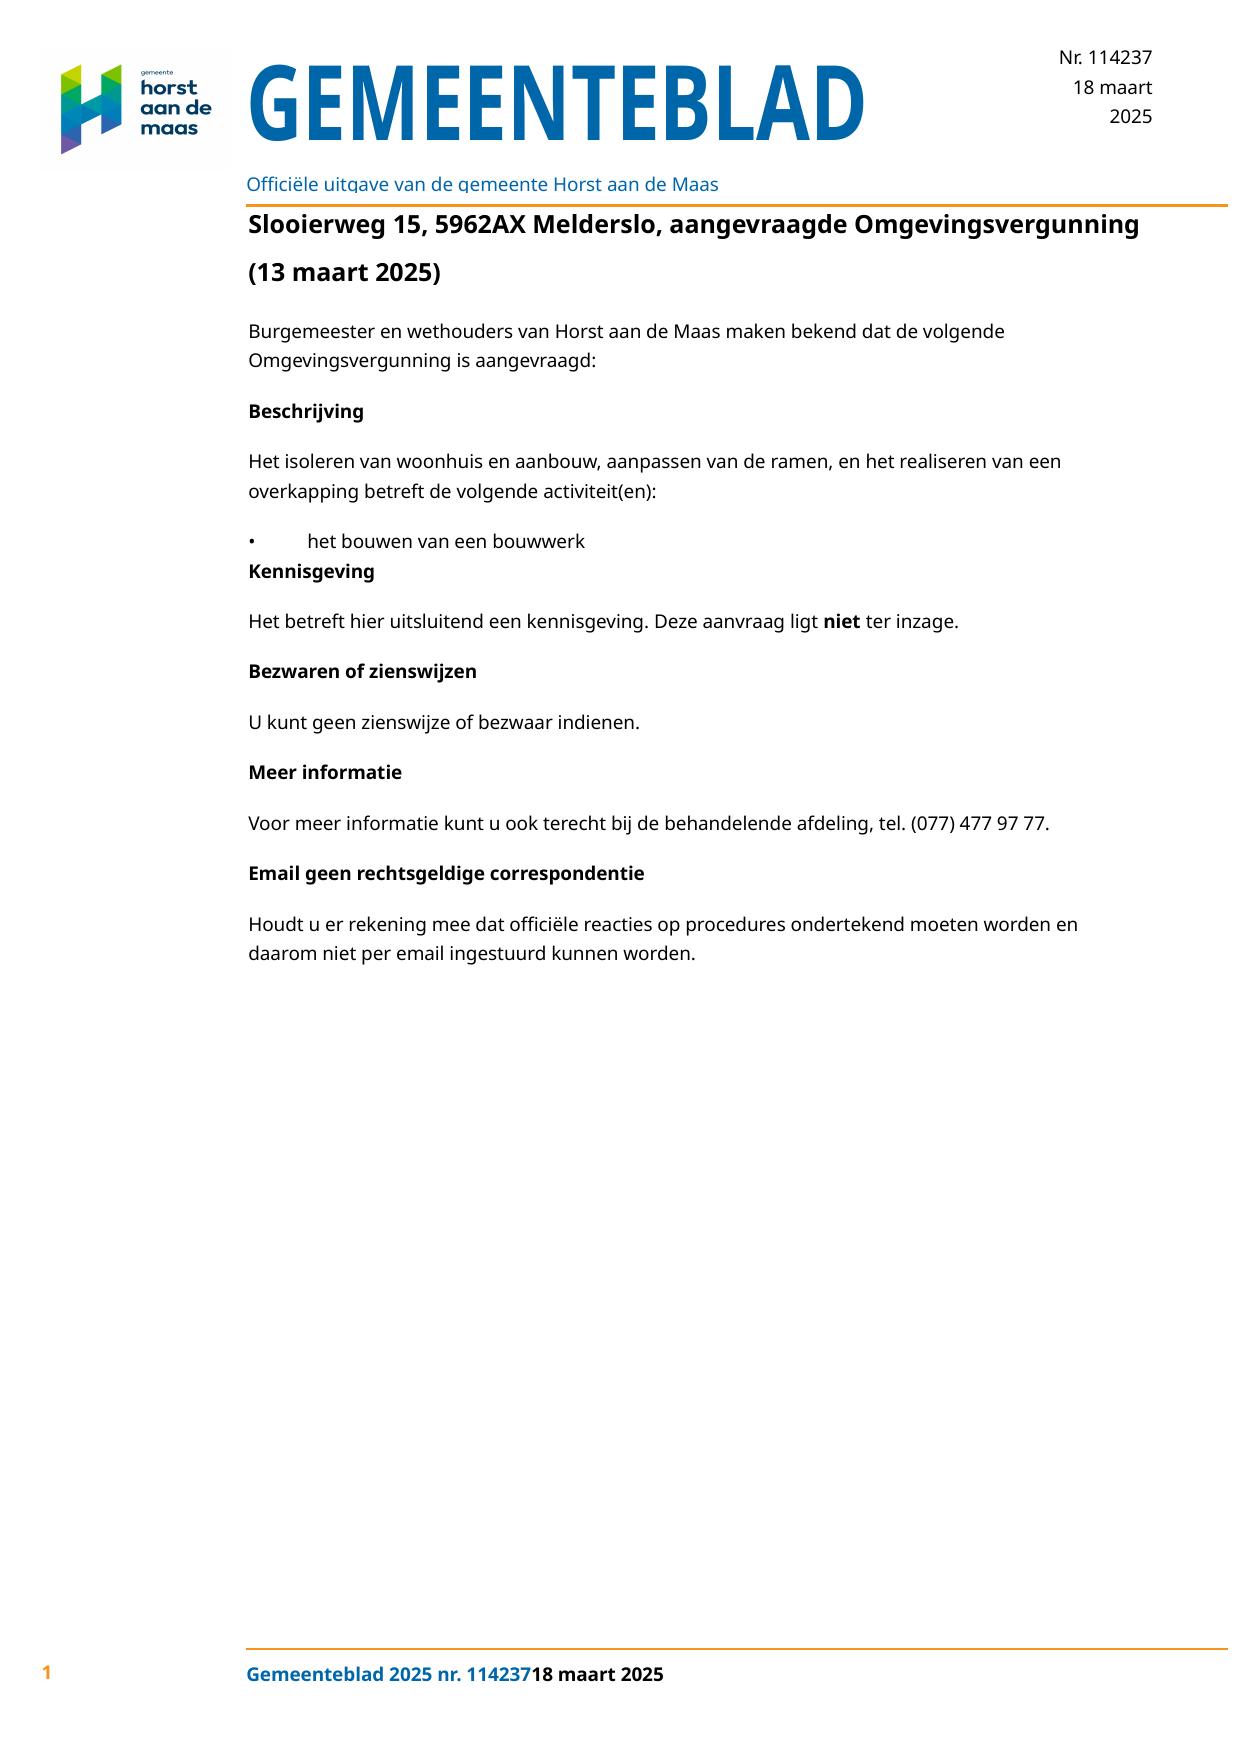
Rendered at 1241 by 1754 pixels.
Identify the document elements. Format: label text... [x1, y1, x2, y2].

picture [41, 47, 231, 172]
text Kennisgeving [248, 558, 1152, 584]
text Het isoleren van woonhuis en aanbouw, aanpassen van de ramen, en het realiseren van een overkapping betreft de volgende activiteit(en): [248, 448, 1152, 504]
text Slooierweg 15, 5962AX Melderslo, aangevraagde Omgevingsvergunning (13 maart 2025) [248, 207, 1152, 288]
text Beschrijving [248, 398, 1152, 424]
text Meer informatie [248, 759, 1152, 785]
text U kunt geen zienswijze of bezwaar indienen. [248, 709, 1152, 735]
text Voor meer informatie kunt u ook terecht bij de behandelende afdeling, tel. (077) 477 97 77. [248, 810, 1152, 836]
list het bouwen van een bouwwerk [248, 528, 1152, 554]
text Burgemeester en wethouders van Horst aan de Maas maken bekend dat de volgende Omgevingsvergunning is aangevraagd: [248, 318, 1152, 373]
text Het betreft hier uitsluitend een kennisgeving. Deze aanvraag ligt niet ter inzage. [248, 608, 1152, 634]
text Bezwaren of zienswijzen [248, 659, 1152, 684]
text Houdt u er rekening mee dat officiële reacties op procedures ondertekend moeten worden en daarom niet per email ingestuurd kunnen worden. [248, 911, 1152, 966]
text Email geen rechtsgeldige correspondentie [248, 860, 1152, 886]
